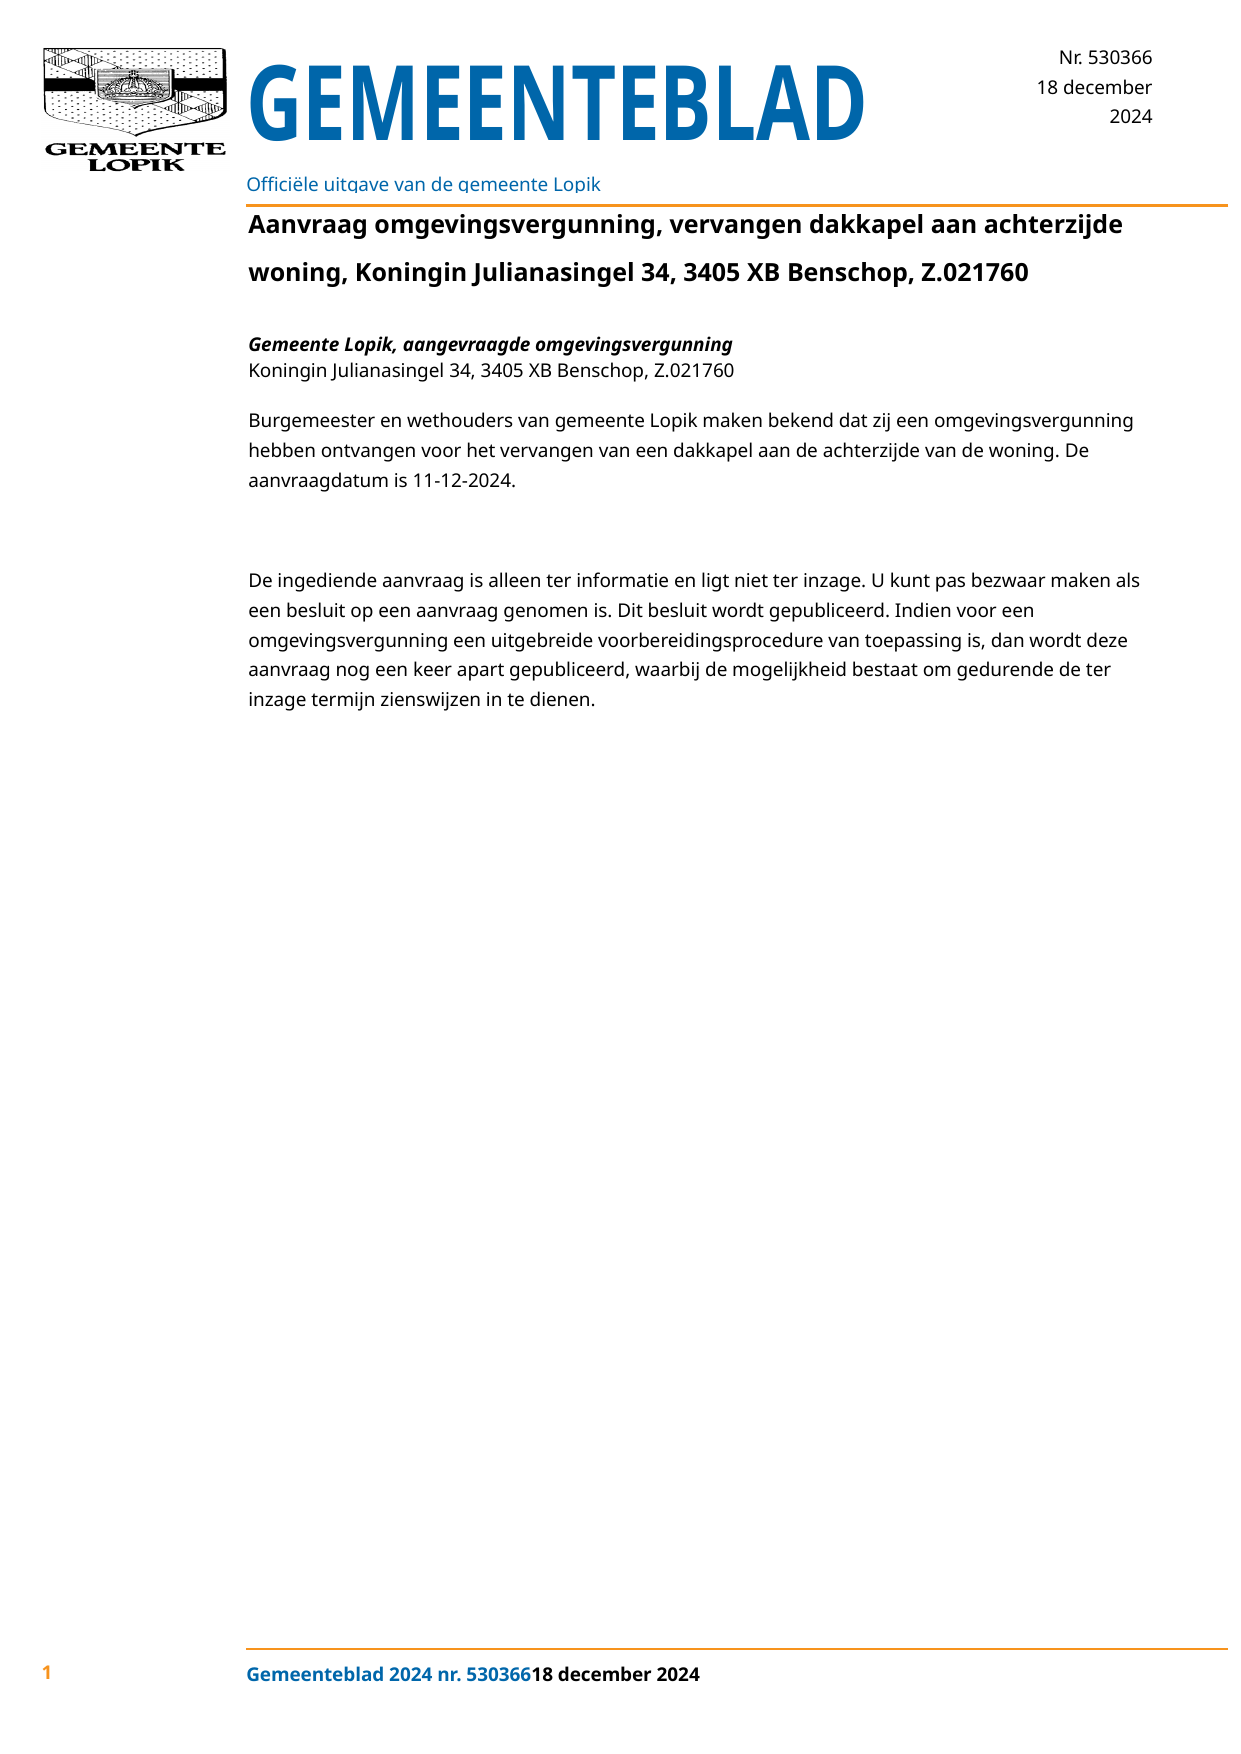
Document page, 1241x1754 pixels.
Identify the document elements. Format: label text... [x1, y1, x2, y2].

text Koningin Julianasingel 34, 3405 XB Benschop, Z.021760 [248, 357, 1152, 383]
text Burgemeester en wethouders van gemeente Lopik maken bekend dat zij een omgevingsvergunning hebben ontvangen voor het vervangen van een dakkapel aan de achterzijde van de woning. De aanvraagdatum is 11-12-2024. [248, 408, 1152, 492]
text De ingediende aanvraag is alleen ter informatie en ligt niet ter inzage. U kunt pas bezwaar maken als een besluit op een aanvraag genomen is. Dit besluit wordt gepubliceerd. Indien voor een omgevingsvergunning een uitgebreide voorbereidingsprocedure van toepassing is, dan wordt deze aanvraag nog een keer apart gepubliceerd, waarbij de mogelijkheid bestaat om gedurende de ter inzage termijn zienswijzen in te dienen. [248, 568, 1152, 712]
text Aanvraag omgevingsvergunning, vervangen dakkapel aan achterzijde woning, Koningin Julianasingel 34, 3405 XB Benschop, Z.021760 [248, 207, 1152, 288]
text Gemeente Lopik, aangevraagde omgevingsvergunning [248, 331, 1152, 357]
picture [41, 47, 231, 172]
